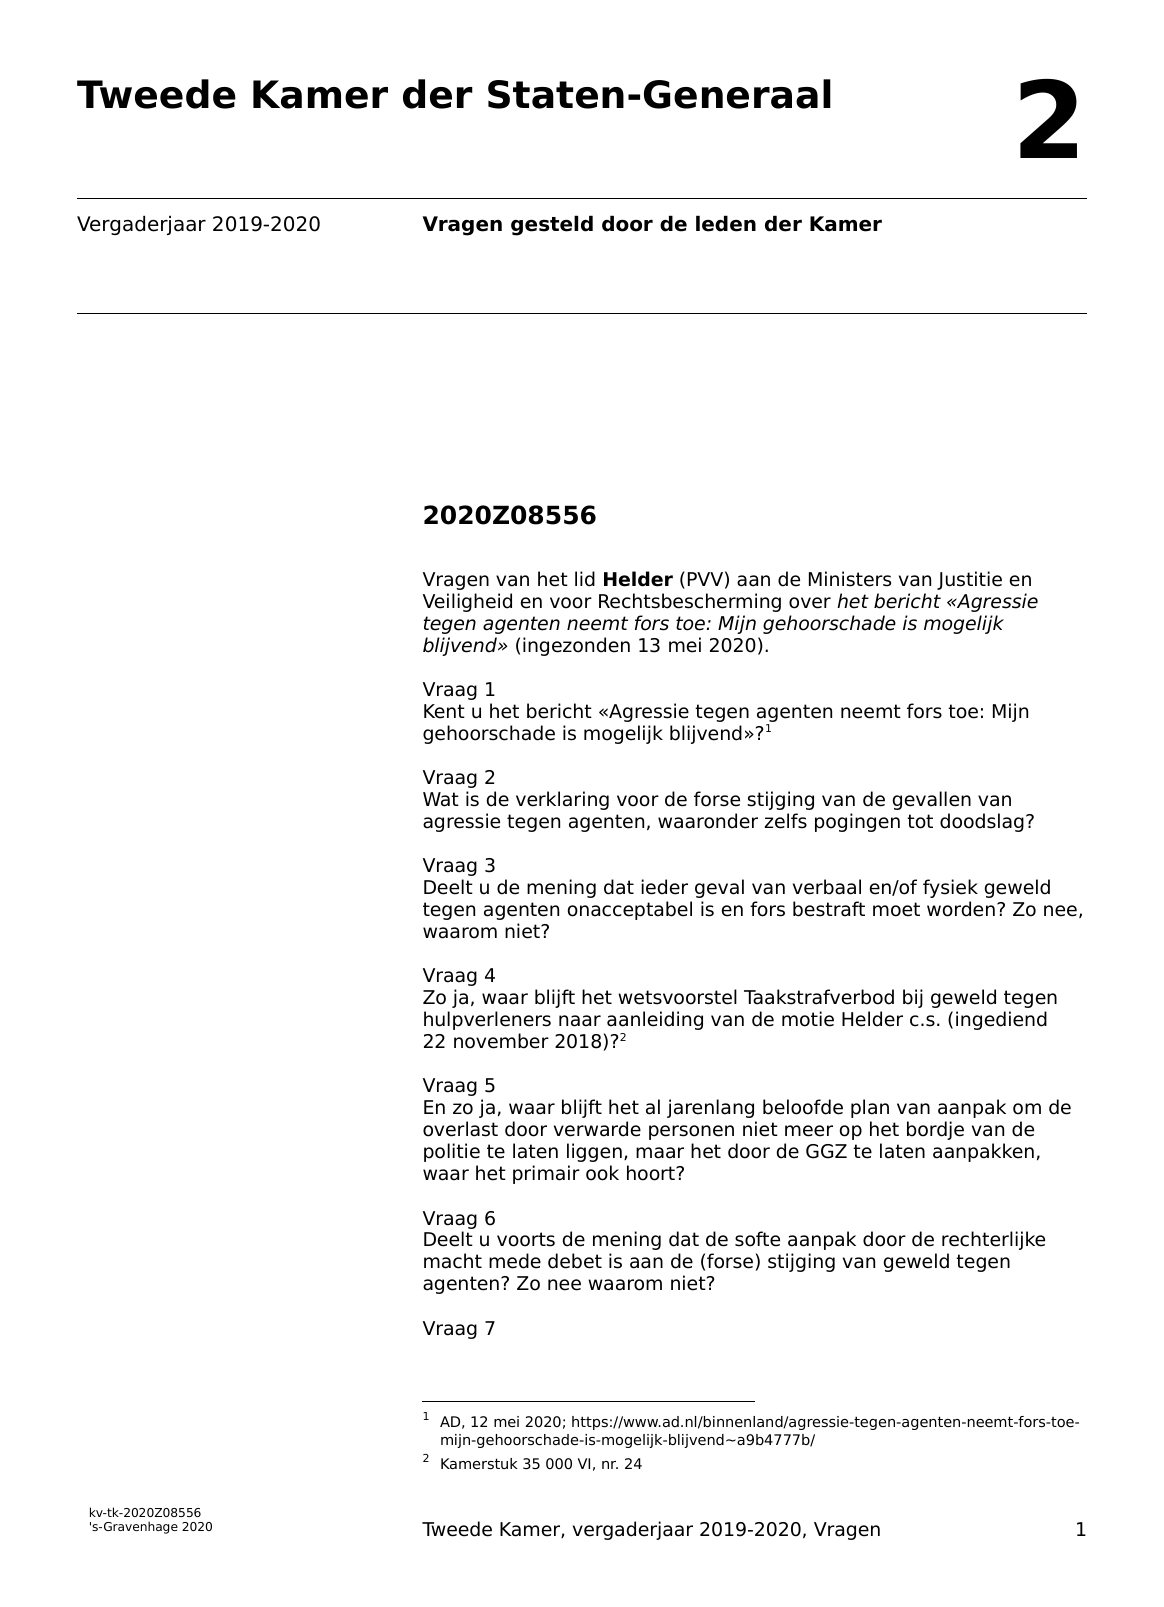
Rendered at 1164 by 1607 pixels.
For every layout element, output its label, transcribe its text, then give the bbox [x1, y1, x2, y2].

text kv-tk-2020Z08556 [88, 1506, 323, 1520]
text 2020Z08556 [422, 501, 1087, 531]
text 's-Gravenhage 2020 [88, 1520, 323, 1534]
text Vraag 2 [422, 767, 1087, 789]
text Vragen van het lid Helder (PVV) aan de Ministers van Justitie en Veiligheid en voor Rechtsbescherming over het bericht «Agressie tegen agenten neemt fors toe: Mijn gehoorschade is mogelijk blijvend» (ingezonden 13 mei 2020). [422, 569, 1087, 657]
text Kamerstuk 35 000 VI, nr. 24 [422, 1452, 1087, 1474]
text Kent u het bericht «Agressie tegen agenten neemt fors toe: Mijn gehoorschade is mogelijk blijvend»? [422, 701, 1087, 745]
table_header 2 [886, 59, 1087, 198]
text Vraag 7 [422, 1317, 1087, 1339]
text Vraag 3 [422, 855, 1087, 877]
text Deelt u de mening dat ieder geval van verbaal en/of fysiek geweld tegen agenten onacceptabel is en fors bestraft moet worden? Zo nee, waarom niet? [422, 877, 1087, 943]
text AD, 12 mei 2020; https://www.ad.nl/binnenland/agressie-tegen-agenten-neemt-fors-toe-mijn-gehoorschade-is-mogelijk-blijvend~a9b4777b/ [422, 1410, 1087, 1449]
text Vraag 6 [422, 1207, 1087, 1229]
table_cell Vergaderjaar 2019-2020 [77, 199, 422, 313]
table_header Tweede Kamer der Staten-Generaal [77, 59, 886, 198]
text Wat is de verklaring voor de forse stijging van de gevallen van agressie tegen agenten, waaronder zelfs pogingen tot doodslag? [422, 789, 1087, 833]
table_cell Vragen gesteld door de leden der Kamer [422, 199, 1087, 313]
text Vraag 5 [422, 1075, 1087, 1097]
text Vraag 1 [422, 679, 1087, 701]
text Zo ja, waar blijft het wetsvoorstel Taakstrafverbod bij geweld tegen hulpverleners naar aanleiding van de motie Helder c.s. (ingediend 22 november 2018)? [422, 987, 1087, 1053]
text Deelt u voorts de mening dat de softe aanpak door de rechterlijke macht mede debet is aan de (forse) stijging van geweld tegen agenten? Zo nee waarom niet? [422, 1229, 1087, 1295]
text Vraag 4 [422, 965, 1087, 987]
text En zo ja, waar blijft het al jarenlang beloofde plan van aanpak om de overlast door verwarde personen niet meer op het bordje van de politie te laten liggen, maar het door de GGZ te laten aanpakken, waar het primair ook hoort? [422, 1097, 1087, 1185]
